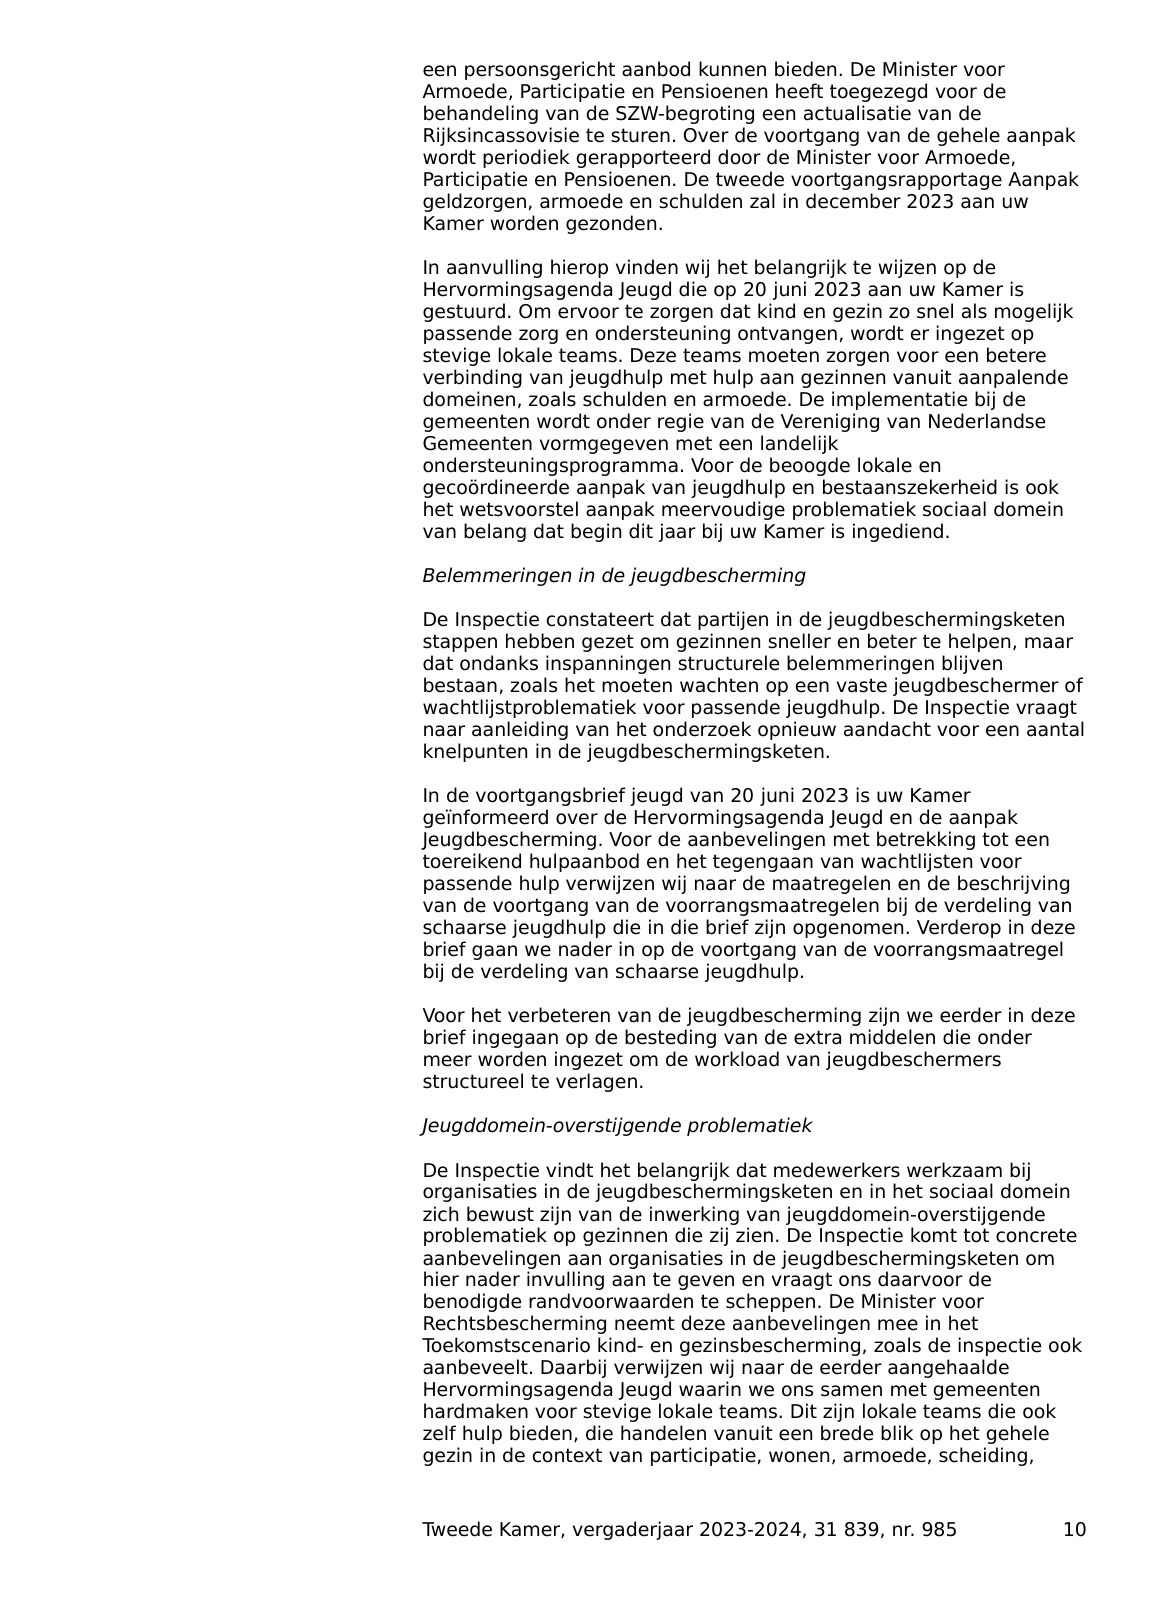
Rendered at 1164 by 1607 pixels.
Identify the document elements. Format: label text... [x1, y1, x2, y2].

text De Inspectie constateert dat partijen in de jeugdbeschermingsketen stappen hebben gezet om gezinnen sneller en beter te helpen, maar dat ondanks inspanningen structurele belemmeringen blijven bestaan, zoals het moeten wachten op een vaste jeugdbeschermer of wachtlijstproblematiek voor passende jeugdhulp. De Inspectie vraagt naar aanleiding van het onderzoek opnieuw aandacht voor een aantal knelpunten in de jeugdbeschermingsketen. [422, 609, 1087, 763]
subtitle Jeugddomein-overstijgende problematiek [422, 1115, 1087, 1137]
text De Inspectie vindt het belangrijk dat medewerkers werkzaam bij organisaties in de jeugdbeschermingsketen en in het sociaal domein zich bewust zijn van de inwerking van jeugddomein-overstijgende problematiek op gezinnen die zij zien. De Inspectie komt tot concrete aanbevelingen aan organisaties in de jeugdbeschermingsketen om hier nader invulling aan te geven en vraagt ons daarvoor de benodigde randvoorwaarden te scheppen. De Minister voor Rechtsbescherming neemt deze aanbevelingen mee in het Toekomstscenario kind- en gezinsbescherming, zoals de inspectie ook aanbeveelt. Daarbij verwijzen wij naar de eerder aangehaalde Hervormingsagenda Jeugd waarin we ons samen met gemeenten hardmaken voor stevige lokale teams. Dit zijn lokale teams die ook zelf hulp bieden, die handelen vanuit een brede blik op het gehele gezin in de context van participatie, wonen, armoede, scheiding, [422, 1159, 1087, 1467]
text een persoonsgericht aanbod kunnen bieden. De Minister voor Armoede, Participatie en Pensioenen heeft toegezegd voor de behandeling van de SZW-begroting een actualisatie van de Rijksincassovisie te sturen. Over de voortgang van de gehele aanpak wordt periodiek gerapporteerd door de Minister voor Armoede, Participatie en Pensioenen. De tweede voortgangsrapportage Aanpak geldzorgen, armoede en schulden zal in december 2023 aan uw Kamer worden gezonden. [422, 59, 1087, 235]
text Voor het verbeteren van de jeugdbescherming zijn we eerder in deze brief ingegaan op de besteding van de extra middelen die onder meer worden ingezet om de workload van jeugdbeschermers structureel te verlagen. [422, 1005, 1087, 1093]
text In aanvulling hierop vinden wij het belangrijk te wijzen op de Hervormingsagenda Jeugd die op 20 juni 2023 aan uw Kamer is gestuurd. Om ervoor te zorgen dat kind en gezin zo snel als mogelijk passende zorg en ondersteuning ontvangen, wordt er ingezet op stevige lokale teams. Deze teams moeten zorgen voor een betere verbinding van jeugdhulp met hulp aan gezinnen vanuit aanpalende domeinen, zoals schulden en armoede. De implementatie bij de gemeenten wordt onder regie van de Vereniging van Nederlandse Gemeenten vormgegeven met een landelijk ondersteuningsprogramma. Voor de beoogde lokale en gecoördineerde aanpak van jeugdhulp en bestaanszekerheid is ook het wetsvoorstel aanpak meervoudige problematiek sociaal domein van belang dat begin dit jaar bij uw Kamer is ingediend. [422, 257, 1087, 543]
text In de voortgangsbrief jeugd van 20 juni 2023 is uw Kamer geïnformeerd over de Hervormingsagenda Jeugd en de aanpak Jeugdbescherming. Voor de aanbevelingen met betrekking tot een toereikend hulpaanbod en het tegengaan van wachtlijsten voor passende hulp verwijzen wij naar de maatregelen en de beschrijving van de voortgang van de voorrangsmaatregelen bij de verdeling van schaarse jeugdhulp die in die brief zijn opgenomen. Verderop in deze brief gaan we nader in op de voortgang van de voorrangsmaatregel bij de verdeling van schaarse jeugdhulp. [422, 785, 1087, 983]
subtitle Belemmeringen in de jeugdbescherming [422, 565, 1087, 587]
